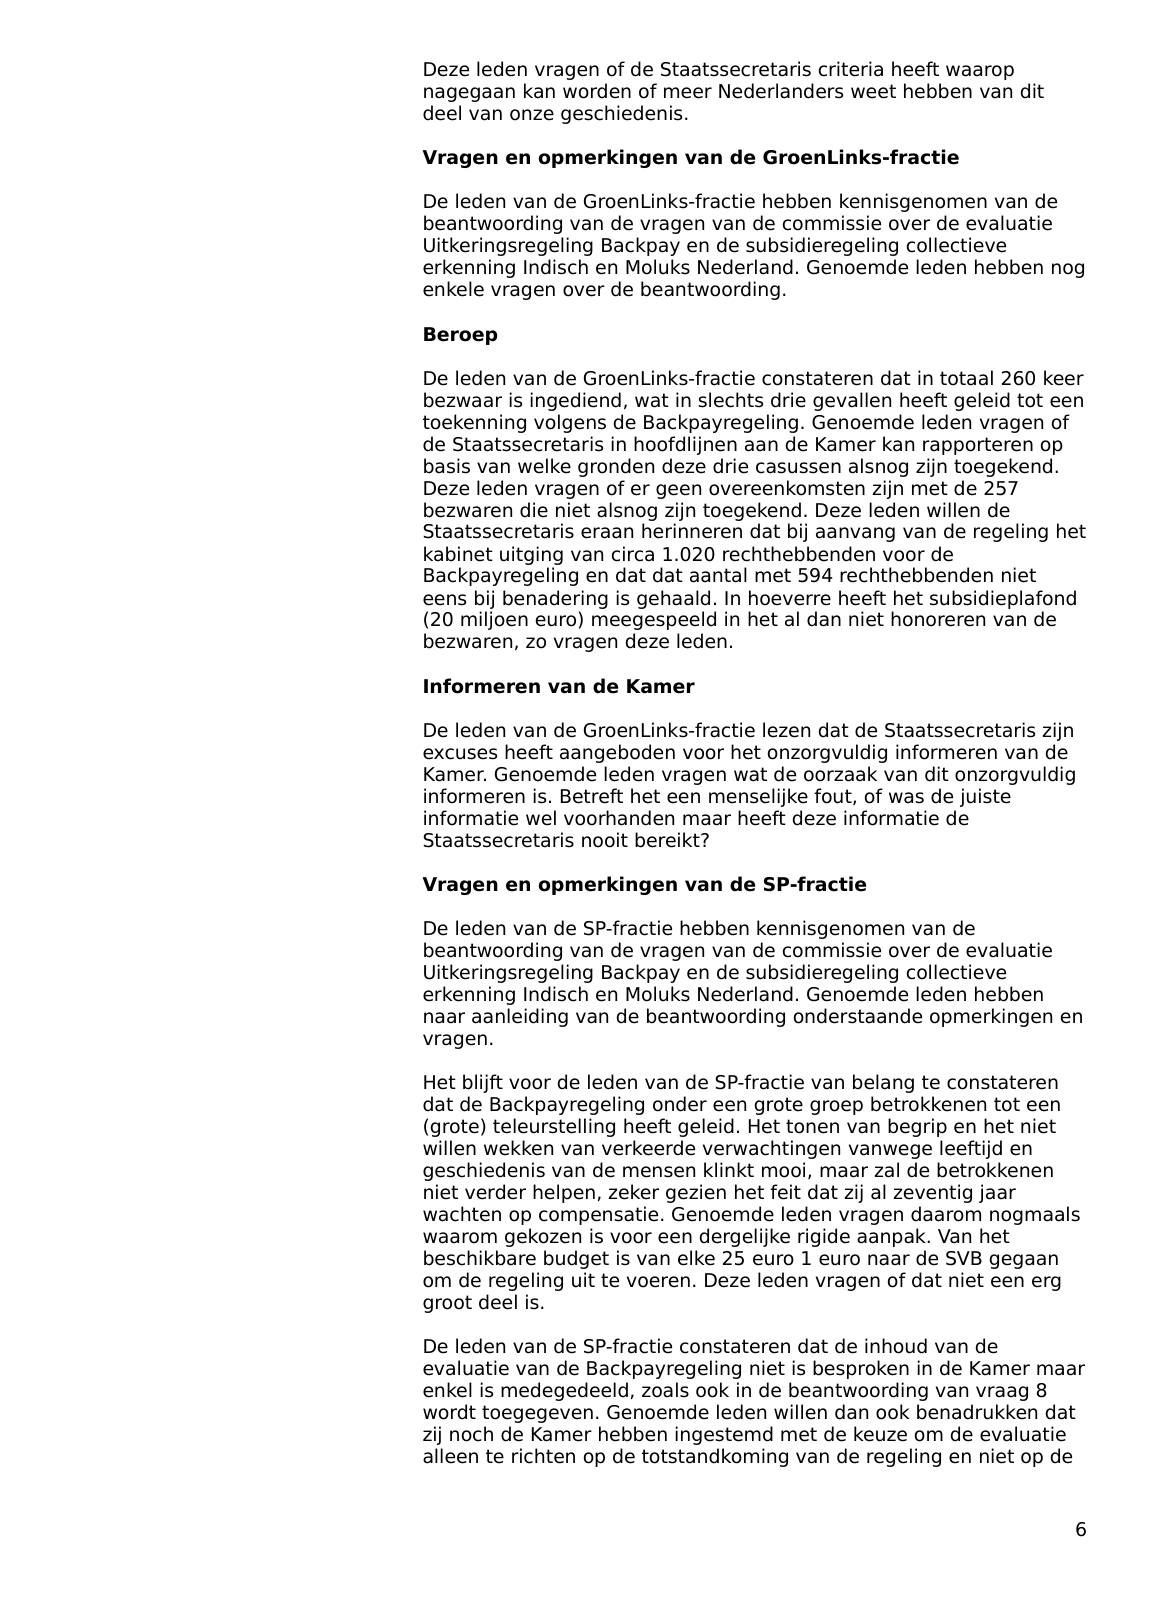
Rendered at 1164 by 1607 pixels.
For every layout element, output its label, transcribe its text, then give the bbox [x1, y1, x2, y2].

text Het blijft voor de leden van de SP-fractie van belang te constateren dat de Backpayregeling onder een grote groep betrokkenen tot een (grote) teleurstelling heeft geleid. Het tonen van begrip en het niet willen wekken van verkeerde verwachtingen vanwege leeftijd en geschiedenis van de mensen klinkt mooi, maar zal de betrokkenen niet verder helpen, zeker gezien het feit dat zij al zeventig jaar wachten op compensatie. Genoemde leden vragen daarom nogmaals waarom gekozen is voor een dergelijke rigide aanpak. Van het beschikbare budget is van elke 25 euro 1 euro naar de SVB gegaan om de regeling uit te voeren. Deze leden vragen of dat niet een erg groot deel is. [422, 1072, 1087, 1314]
subtitle Beroep [422, 323, 1087, 345]
subtitle Vragen en opmerkingen van de GroenLinks-fractie [422, 147, 1087, 169]
subtitle Vragen en opmerkingen van de SP-fractie [422, 874, 1087, 896]
text De leden van de GroenLinks-fractie lezen dat de Staatssecretaris zijn excuses heeft aangeboden voor het onzorgvuldig informeren van de Kamer. Genoemde leden vragen wat de oorzaak van dit onzorgvuldig informeren is. Betreft het een menselijke fout, of was de juiste informatie wel voorhanden maar heeft deze informatie de Staatssecretaris nooit bereikt? [422, 720, 1087, 852]
text De leden van de GroenLinks-fractie constateren dat in totaal 260 keer bezwaar is ingediend, wat in slechts drie gevallen heeft geleid tot een toekenning volgens de Backpayregeling. Genoemde leden vragen of de Staatssecretaris in hoofdlijnen aan de Kamer kan rapporteren op basis van welke gronden deze drie casussen alsnog zijn toegekend. Deze leden vragen of er geen overeenkomsten zijn met de 257 bezwaren die niet alsnog zijn toegekend. Deze leden willen de Staatssecretaris eraan herinneren dat bij aanvang van de regeling het kabinet uitging van circa 1.020 rechthebbenden voor de Backpayregeling en dat dat aantal met 594 rechthebbenden niet eens bij benadering is gehaald. In hoeverre heeft het subsidieplafond (20 miljoen euro) meegespeeld in het al dan niet honoreren van de bezwaren, zo vragen deze leden. [422, 368, 1087, 653]
text Deze leden vragen of de Staatssecretaris criteria heeft waarop nagegaan kan worden of meer Nederlanders weet hebben van dit deel van onze geschiedenis. [422, 59, 1087, 125]
text De leden van de SP-fractie constateren dat de inhoud van de evaluatie van de Backpayregeling niet is besproken in de Kamer maar enkel is medegedeeld, zoals ook in de beantwoording van vraag 8 wordt toegegeven. Genoemde leden willen dan ook benadrukken dat zij noch de Kamer hebben ingestemd met de keuze om de evaluatie alleen te richten op de totstandkoming van de regeling en niet op de [422, 1336, 1087, 1468]
subtitle Informeren van de Kamer [422, 676, 1087, 697]
text De leden van de SP-fractie hebben kennisgenomen van de beantwoording van de vragen van de commissie over de evaluatie Uitkeringsregeling Backpay en de subsidieregeling collectieve erkenning Indisch en Moluks Nederland. Genoemde leden hebben naar aanleiding van de beantwoording onderstaande opmerkingen en vragen. [422, 918, 1087, 1050]
text De leden van de GroenLinks-fractie hebben kennisgenomen van de beantwoording van de vragen van de commissie over de evaluatie Uitkeringsregeling Backpay en de subsidieregeling collectieve erkenning Indisch en Moluks Nederland. Genoemde leden hebben nog enkele vragen over de beantwoording. [422, 191, 1087, 301]
